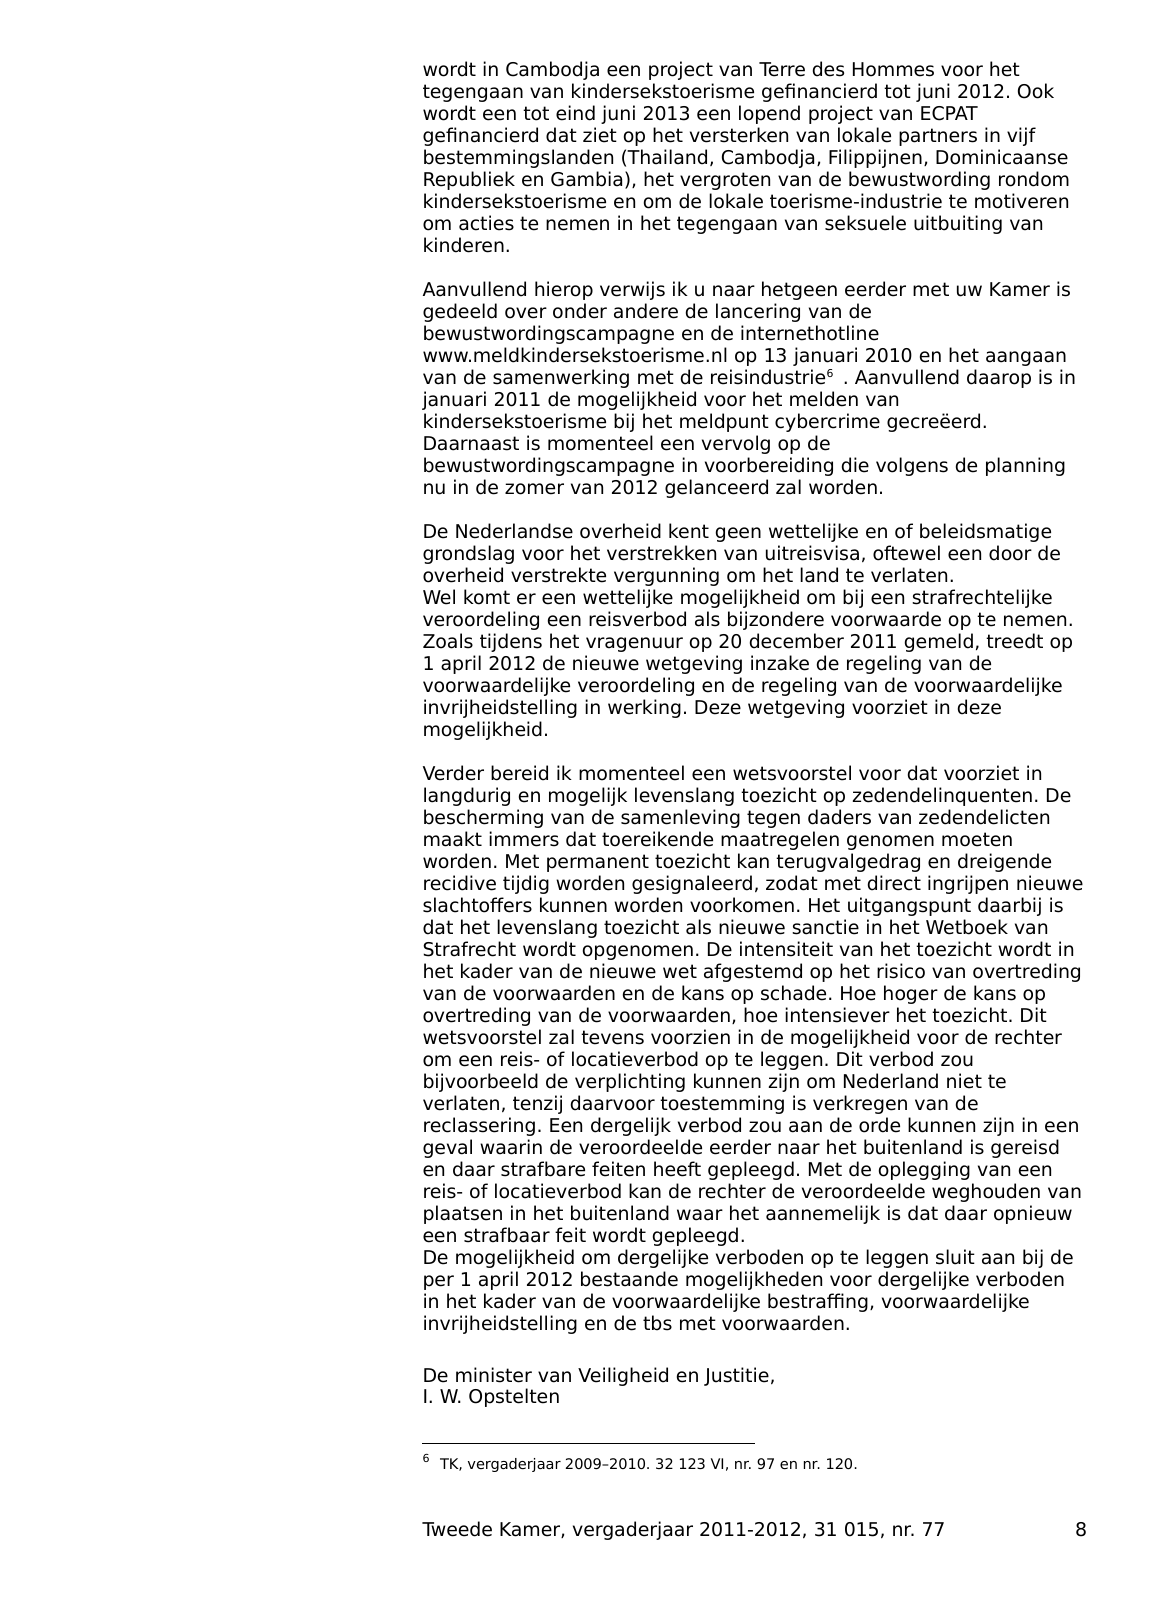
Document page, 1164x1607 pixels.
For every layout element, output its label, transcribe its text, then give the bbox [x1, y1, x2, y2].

text Wel komt er een wettelijke mogelijkheid om bij een strafrechtelijke veroordeling een reisverbod als bijzondere voorwaarde op te nemen. Zoals tijdens het vragenuur op 20 december 2011 gemeld, treedt op 1 april 2012 de nieuwe wetgeving inzake de regeling van de voorwaardelijke veroordeling en de regeling van de voorwaardelijke invrijheidstelling in werking. Deze wetgeving voorziet in deze mogelijkheid. [422, 587, 1087, 741]
text wordt in Cambodja een project van Terre des Hommes voor het tegengaan van kindersekstoerisme gefinancierd tot juni 2012. Ook wordt een tot eind juni 2013 een lopend project van ECPAT gefinancierd dat ziet op het versterken van lokale partners in vijf bestemmingslanden (Thailand, Cambodja, Filippijnen, Dominicaanse Republiek en Gambia), het vergroten van de bewustwording rondom kindersekstoerisme en om de lokale toerisme-industrie te motiveren om acties te nemen in het tegengaan van seksuele uitbuiting van kinderen. [422, 59, 1087, 257]
text Aanvullend hierop verwijs ik u naar hetgeen eerder met uw Kamer is gedeeld over onder andere de lancering van de bewustwordingscampagne en de internethotline www.meldkindersekstoerisme.nl op 13 januari 2010 en het aangaan van de samenwerking met de reisindustrie . Aanvullend daarop is in januari 2011 de mogelijkheid voor het melden van kindersekstoerisme bij het meldpunt cybercrime gecreëerd. Daarnaast is momenteel een vervolg op de bewustwordingscampagne in voorbereiding die volgens de planning nu in de zomer van 2012 gelanceerd zal worden. [422, 279, 1087, 499]
text De minister van Veiligheid en Justitie, I. W. Opstelten [422, 1364, 1087, 1408]
text De mogelijkheid om dergelijke verboden op te leggen sluit aan bij de per 1 april 2012 bestaande mogelijkheden voor dergelijke verboden in het kader van de voorwaardelijke bestraffing, voorwaardelijke invrijheidstelling en de tbs met voorwaarden. [422, 1247, 1087, 1334]
text De Nederlandse overheid kent geen wettelijke en of beleidsmatige grondslag voor het verstrekken van uitreisvisa, oftewel een door de overheid verstrekte vergunning om het land te verlaten. [422, 521, 1087, 587]
text TK, vergaderjaar 2009–2010. 32 123 VI, nr. 97 en nr. 120. [422, 1452, 1087, 1474]
text Verder bereid ik momenteel een wetsvoorstel voor dat voorziet in langdurig en mogelijk levenslang toezicht op zedendelinquenten. De bescherming van de samenleving tegen daders van zedendelicten maakt immers dat toereikende maatregelen genomen moeten worden. Met permanent toezicht kan terugvalgedrag en dreigende recidive tijdig worden gesignaleerd, zodat met direct ingrijpen nieuwe slachtoffers kunnen worden voorkomen. Het uitgangspunt daarbij is dat het levenslang toezicht als nieuwe sanctie in het Wetboek van Strafrecht wordt opgenomen. De intensiteit van het toezicht wordt in het kader van de nieuwe wet afgestemd op het risico van overtreding van de voorwaarden en de kans op schade. Hoe hoger de kans op overtreding van de voorwaarden, hoe intensiever het toezicht. Dit wetsvoorstel zal tevens voorzien in de mogelijkheid voor de rechter om een reis- of locatieverbod op te leggen. Dit verbod zou bijvoorbeeld de verplichting kunnen zijn om Nederland niet te verlaten, tenzij daarvoor toestemming is verkregen van de reclassering. Een dergelijk verbod zou aan de orde kunnen zijn in een geval waarin de veroordeelde eerder naar het buitenland is gereisd en daar strafbare feiten heeft gepleegd. Met de oplegging van een reis- of locatieverbod kan de rechter de veroordeelde weghouden van plaatsen in het buitenland waar het aannemelijk is dat daar opnieuw een strafbaar feit wordt gepleegd. [422, 763, 1087, 1247]
